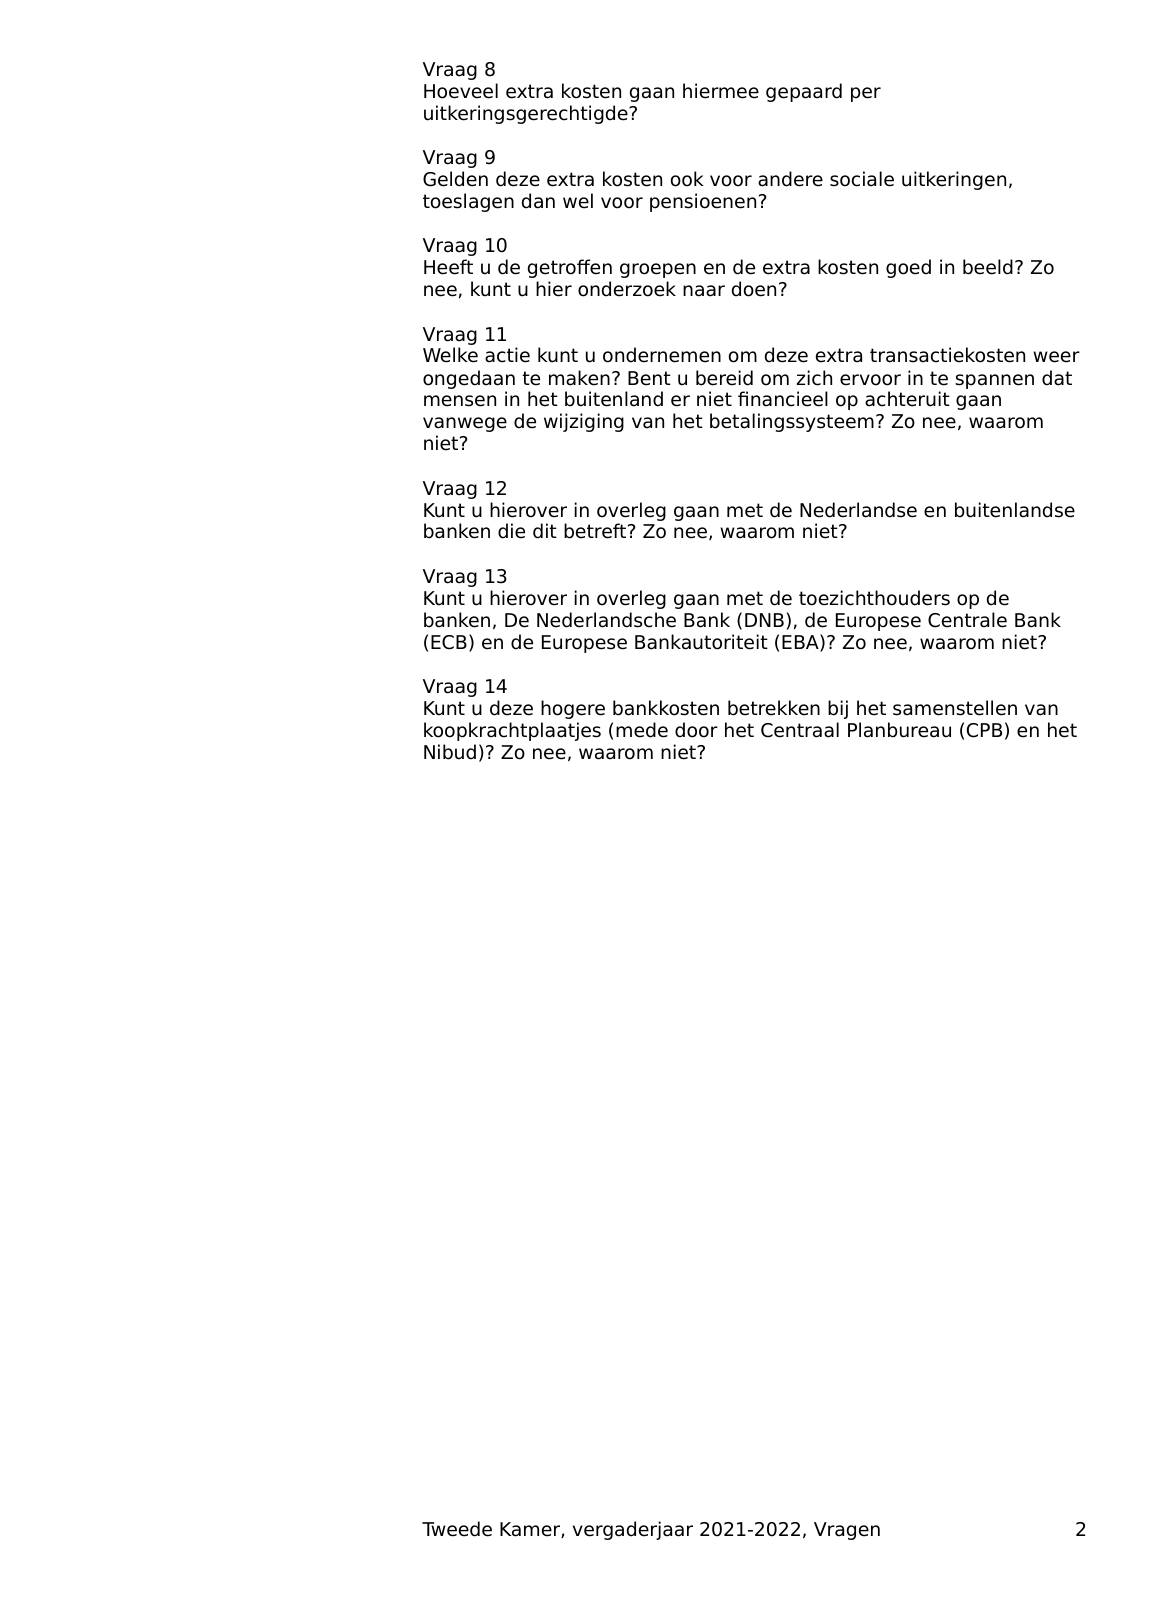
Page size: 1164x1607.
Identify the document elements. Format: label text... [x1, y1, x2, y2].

text Vraag 12 [422, 477, 1087, 499]
text Welke actie kunt u ondernemen om deze extra transactiekosten weer ongedaan te maken? Bent u bereid om zich ervoor in te spannen dat mensen in het buitenland er niet financieel op achteruit gaan vanwege de wijziging van het betalingssysteem? Zo nee, waarom niet? [422, 345, 1087, 455]
text Heeft u de getroffen groepen en de extra kosten goed in beeld? Zo nee, kunt u hier onderzoek naar doen? [422, 257, 1087, 301]
text Vraag 14 [422, 676, 1087, 698]
text Vraag 8 [422, 59, 1087, 81]
text Vraag 13 [422, 566, 1087, 588]
text Hoeveel extra kosten gaan hiermee gepaard per uitkeringsgerechtigde? [422, 81, 1087, 125]
text Kunt u hierover in overleg gaan met de toezichthouders op de banken, De Nederlandsche Bank (DNB), de Europese Centrale Bank (ECB) en de Europese Bankautoriteit (EBA)? Zo nee, waarom niet? [422, 588, 1087, 653]
text Vraag 10 [422, 235, 1087, 257]
text Vraag 11 [422, 323, 1087, 345]
text Vraag 9 [422, 147, 1087, 169]
text Kunt u deze hogere bankkosten betrekken bij het samenstellen van koopkrachtplaatjes (mede door het Centraal Planbureau (CPB) en het Nibud)? Zo nee, waarom niet? [422, 698, 1087, 764]
text Gelden deze extra kosten ook voor andere sociale uitkeringen, toeslagen dan wel voor pensioenen? [422, 169, 1087, 213]
text Kunt u hierover in overleg gaan met de Nederlandse en buitenlandse banken die dit betreft? Zo nee, waarom niet? [422, 499, 1087, 543]
